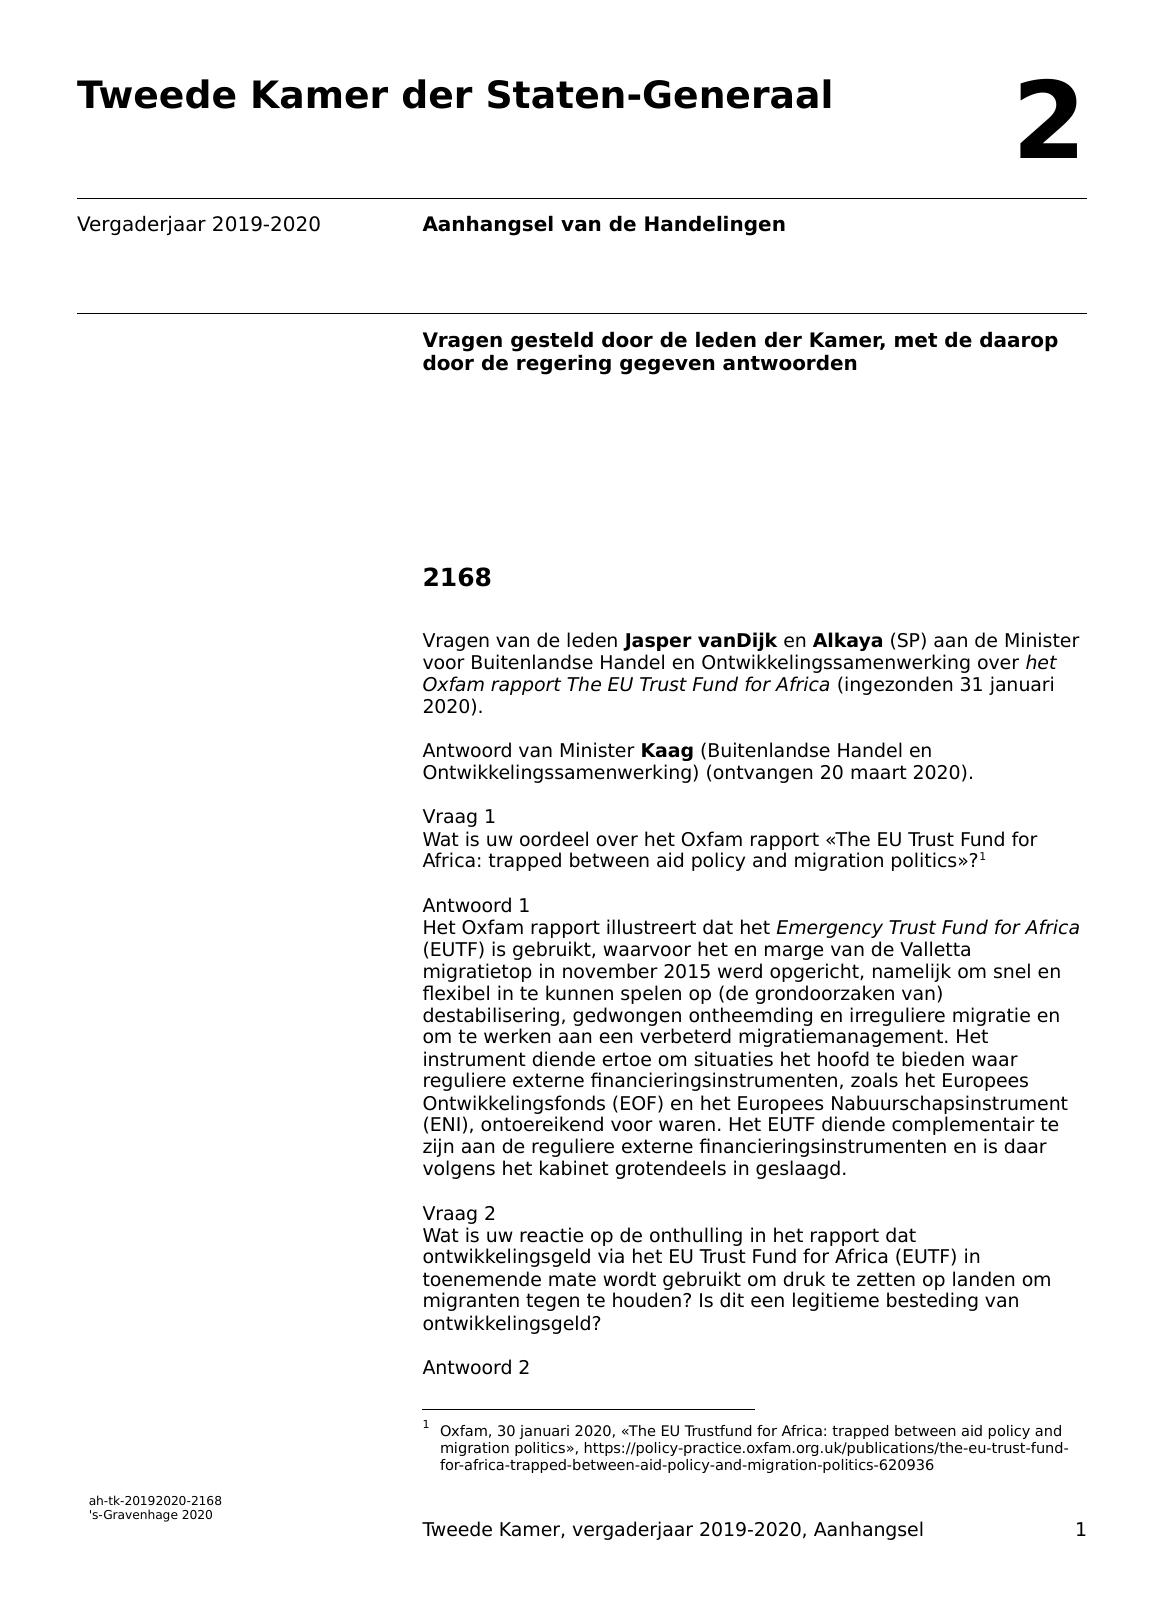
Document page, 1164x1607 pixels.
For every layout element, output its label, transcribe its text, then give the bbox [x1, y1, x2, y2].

text 's-Gravenhage 2020 [88, 1508, 323, 1522]
text Vragen van de leden Jasper vanDijk en Alkaya (SP) aan de Minister voor Buitenlandse Handel en Ontwikkelingssamenwerking over het Oxfam rapport The EU Trust Fund for Africa (ingezonden 31 januari 2020). [422, 630, 1087, 718]
text Antwoord van Minister Kaag (Buitenlandse Handel en Ontwikkelingssamenwerking) (ontvangen 20 maart 2020). [422, 740, 1087, 784]
text Het Oxfam rapport illustreert dat het Emergency Trust Fund for Africa (EUTF) is gebruikt, waarvoor het en marge van de Valletta migratietop in november 2015 werd opgericht, namelijk om snel en flexibel in te kunnen spelen op (de grondoorzaken van) destabilisering, gedwongen ontheemding en irreguliere migratie en om te werken aan een verbeterd migratiemanagement. Het instrument diende ertoe om situaties het hoofd te bieden waar reguliere externe financieringsinstrumenten, zoals het Europees Ontwikkelingsfonds (EOF) en het Europees Nabuurschapsinstrument (ENI), ontoereikend voor waren. Het EUTF diende complementair te zijn aan de reguliere externe financieringsinstrumenten en is daar volgens het kabinet grotendeels in geslaagd. [422, 917, 1087, 1180]
text Vraag 1 [422, 806, 1087, 828]
text Wat is uw oordeel over het Oxfam rapport «The EU Trust Fund for Africa: trapped between aid policy and migration politics»? [422, 828, 1087, 872]
text ah-tk-20192020-2168 [88, 1494, 323, 1508]
table_cell Aanhangsel van de Handelingen [422, 199, 1087, 313]
text Wat is uw reactie op de onthulling in het rapport dat ontwikkelingsgeld via het EU Trust Fund for Africa (EUTF) in toenemende mate wordt gebruikt om druk te zetten op landen om migranten tegen te houden? Is dit een legitieme besteding van ontwikkelingsgeld? [422, 1224, 1087, 1334]
text Vraag 2 [422, 1202, 1087, 1224]
table_cell Vragen gesteld door de leden der Kamer, met de daarop door de regering gegeven antwoorden [422, 314, 1087, 375]
table_cell [77, 314, 422, 375]
text 2168 [422, 563, 1087, 592]
table_header 2 [886, 59, 1087, 198]
text Antwoord 1 [422, 894, 1087, 917]
table_header Tweede Kamer der Staten-Generaal [77, 59, 886, 198]
text Antwoord 2 [422, 1357, 1087, 1378]
text Oxfam, 30 januari 2020, «The EU Trustfund for Africa: trapped between aid policy and migration politics», https://policy-practice.oxfam.org.uk/publications/the-eu-trust-fund-for-africa-trapped-between-aid-policy-and-migration-politics-620936 [422, 1418, 1087, 1474]
table_cell Vergaderjaar 2019-2020 [77, 199, 422, 313]
